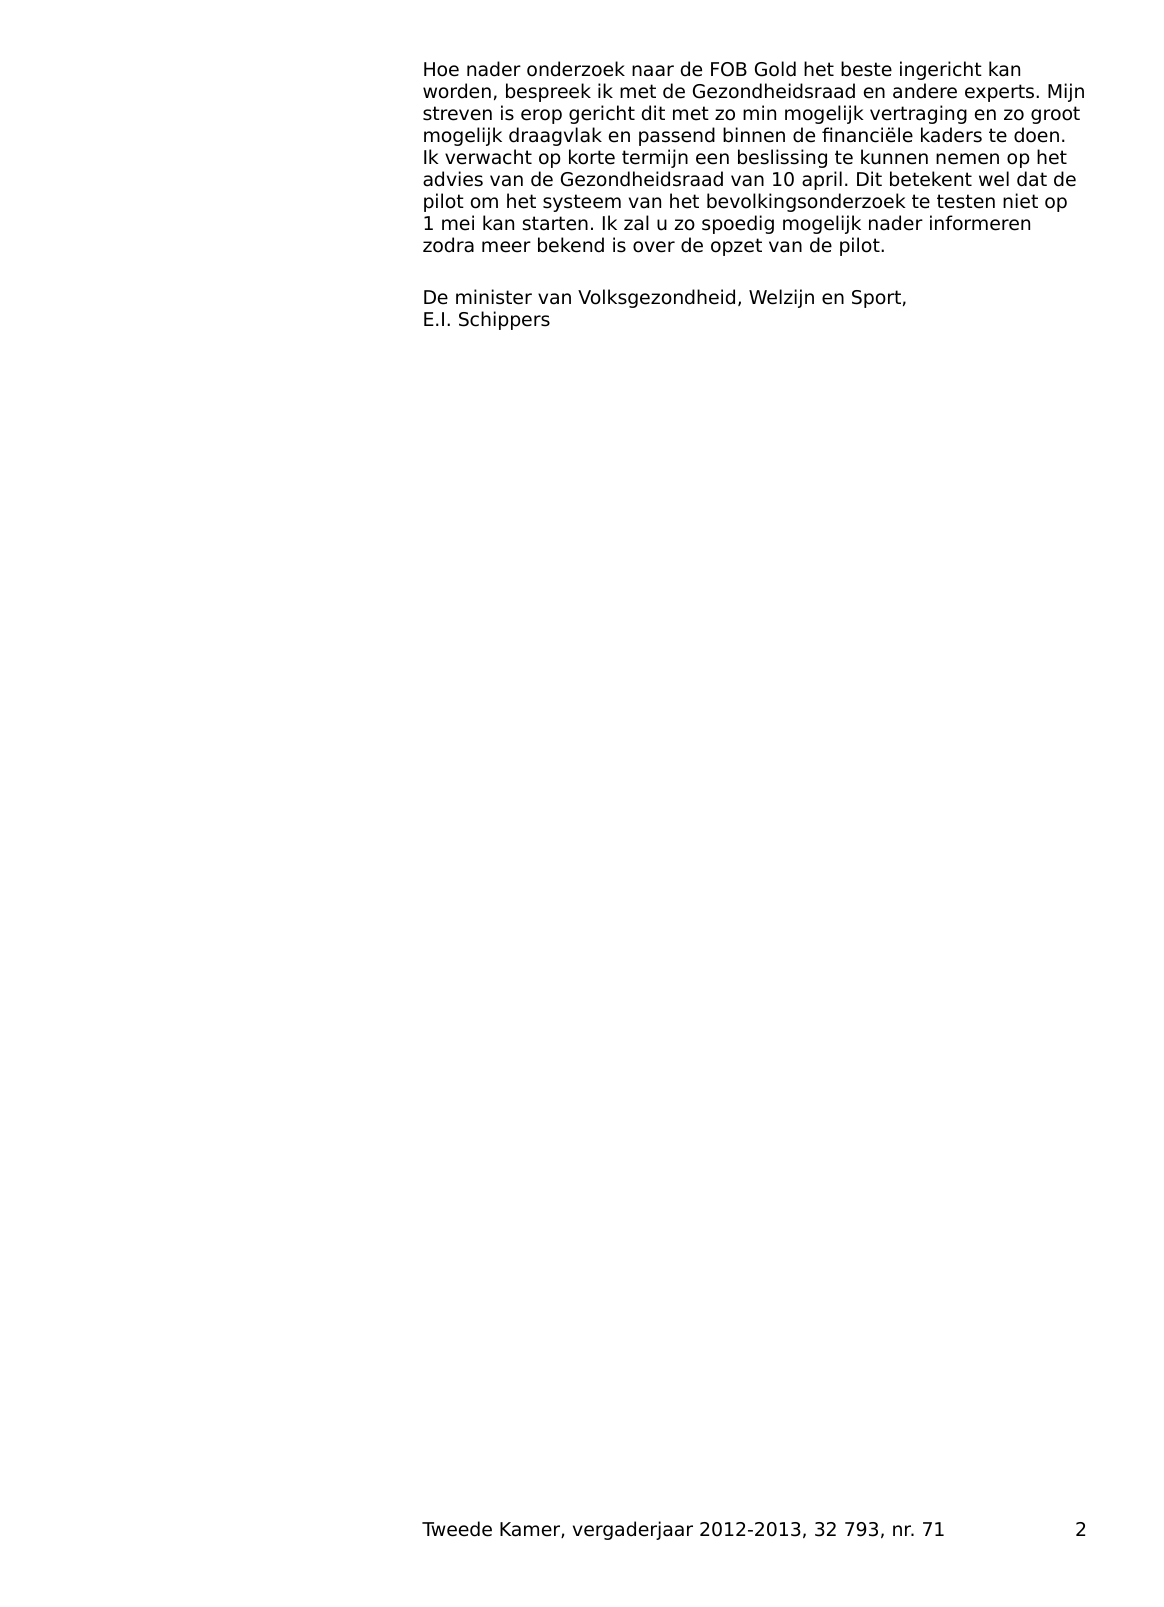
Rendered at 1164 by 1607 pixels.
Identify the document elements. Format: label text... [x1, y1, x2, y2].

text De minister van Volksgezondheid, Welzijn en Sport, E.I. Schippers [422, 287, 1087, 331]
text Hoe nader onderzoek naar de FOB Gold het beste ingericht kan worden, bespreek ik met de Gezondheidsraad en andere experts. Mijn streven is erop gericht dit met zo min mogelijk vertraging en zo groot mogelijk draagvlak en passend binnen de financiële kaders te doen. Ik verwacht op korte termijn een beslissing te kunnen nemen op het advies van de Gezondheidsraad van 10 april. Dit betekent wel dat de pilot om het systeem van het bevolkingsonderzoek te testen niet op 1 mei kan starten. Ik zal u zo spoedig mogelijk nader informeren zodra meer bekend is over de opzet van de pilot. [422, 59, 1087, 257]
